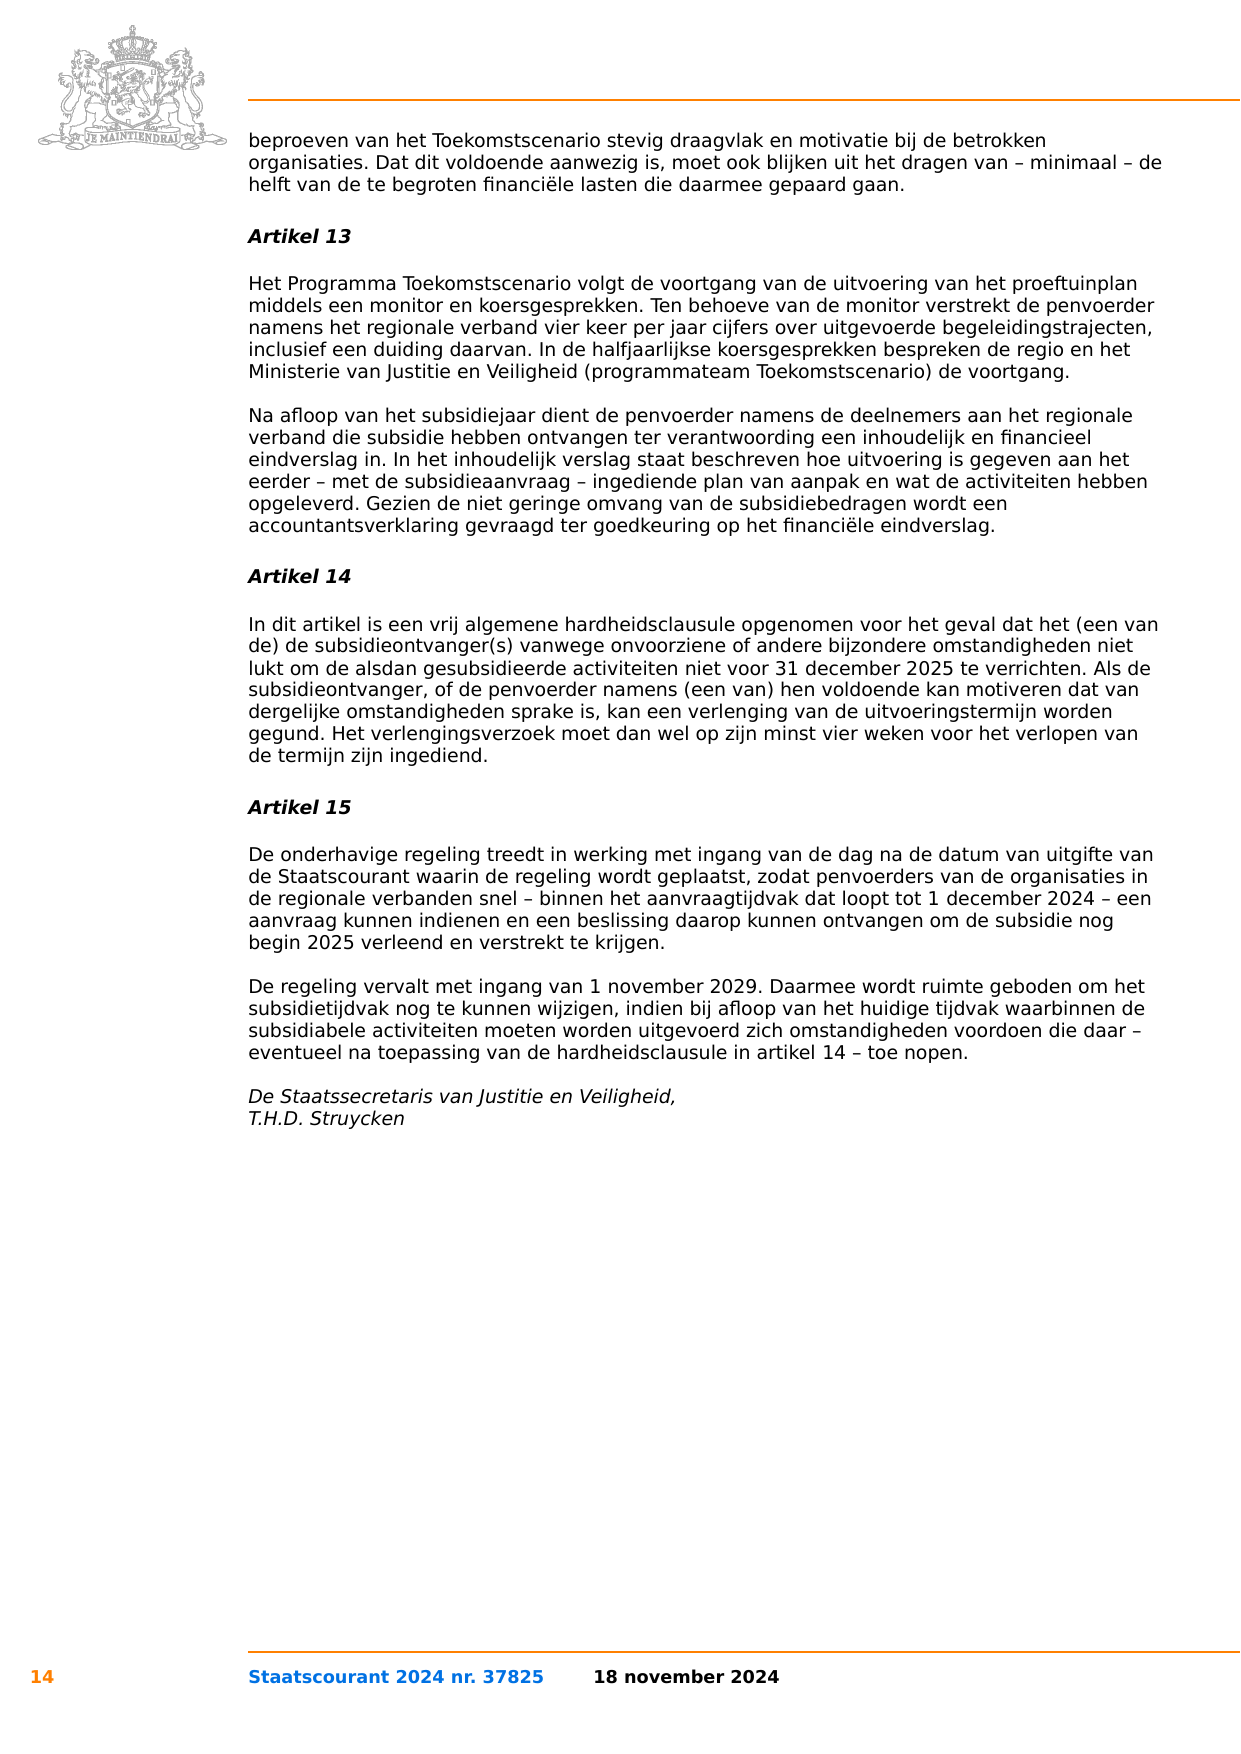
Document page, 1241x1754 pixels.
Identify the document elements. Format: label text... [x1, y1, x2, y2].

text In dit artikel is een vrij algemene hardheidsclausule opgenomen voor het geval dat het (een van de) de subsidieontvanger(s) vanwege onvoorziene of andere bijzondere omstandigheden niet lukt om de alsdan gesubsidieerde activiteiten niet voor 31 december 2025 te verrichten. Als de subsidieontvanger, of de penvoerder namens (een van) hen voldoende kan motiveren dat van dergelijke omstandigheden sprake is, kan een verlenging van de uitvoeringstermijn worden gegund. Het verlengingsverzoek moet dan wel op zijn minst vier weken voor het verlopen van de termijn zijn ingediend. [248, 613, 1163, 767]
text beproeven van het Toekomstscenario stevig draagvlak en motivatie bij de betrokken organisaties. Dat dit voldoende aanwezig is, moet ook blijken uit het dragen van – minimaal – de helft van de te begroten financiële lasten die daarmee gepaard gaan. [248, 130, 1163, 196]
text De regeling vervalt met ingang van 1 november 2029. Daarmee wordt ruimte geboden om het subsidietijdvak nog te kunnen wijzigen, indien bij afloop van het huidige tijdvak waarbinnen de subsidiabele activiteiten moeten worden uitgevoerd zich omstandigheden voordoen die daar – eventueel na toepassing van de hardheidsclausule in artikel 14 – toe nopen. [248, 976, 1163, 1064]
text Na afloop van het subsidiejaar dient de penvoerder namens de deelnemers aan het regionale verband die subsidie hebben ontvangen ter verantwoording een inhoudelijk en financieel eindverslag in. In het inhoudelijk verslag staat beschreven hoe uitvoering is gegeven aan het eerder – met de subsidieaanvraag – ingediende plan van aanpak en wat de activiteiten hebben opgeleverd. Gezien de niet geringe omvang van de subsidiebedragen wordt een accountantsverklaring gevraagd ter goedkeuring op het financiële eindverslag. [248, 404, 1163, 536]
picture [38, 25, 227, 150]
text Het Programma Toekomstscenario volgt de voortgang van de uitvoering van het proeftuinplan middels een monitor en koersgesprekken. Ten behoeve van de monitor verstrekt de penvoerder namens het regionale verband vier keer per jaar cijfers over uitgevoerde begeleidingstrajecten, inclusief een duiding daarvan. In de halfjaarlijkse koersgesprekken bespreken de regio en het Ministerie van Justitie en Veiligheid (programmateam Toekomstscenario) de voortgang. [248, 273, 1163, 383]
subtitle Artikel 15 [248, 797, 1163, 819]
text De Staatssecretaris van Justitie en Veiligheid, T.H.D. Struycken [248, 1086, 1163, 1130]
text De onderhavige regeling treedt in werking met ingang van de dag na de datum van uitgifte van de Staatscourant waarin de regeling wordt geplaatst, zodat penvoerders van de organisaties in de regionale verbanden snel – binnen het aanvraagtijdvak dat loopt tot 1 december 2024 – een aanvraag kunnen indienen en een beslissing daarop kunnen ontvangen om de subsidie nog begin 2025 verleend en verstrekt te krijgen. [248, 844, 1163, 954]
subtitle Artikel 14 [248, 566, 1163, 588]
subtitle Artikel 13 [248, 226, 1163, 248]
